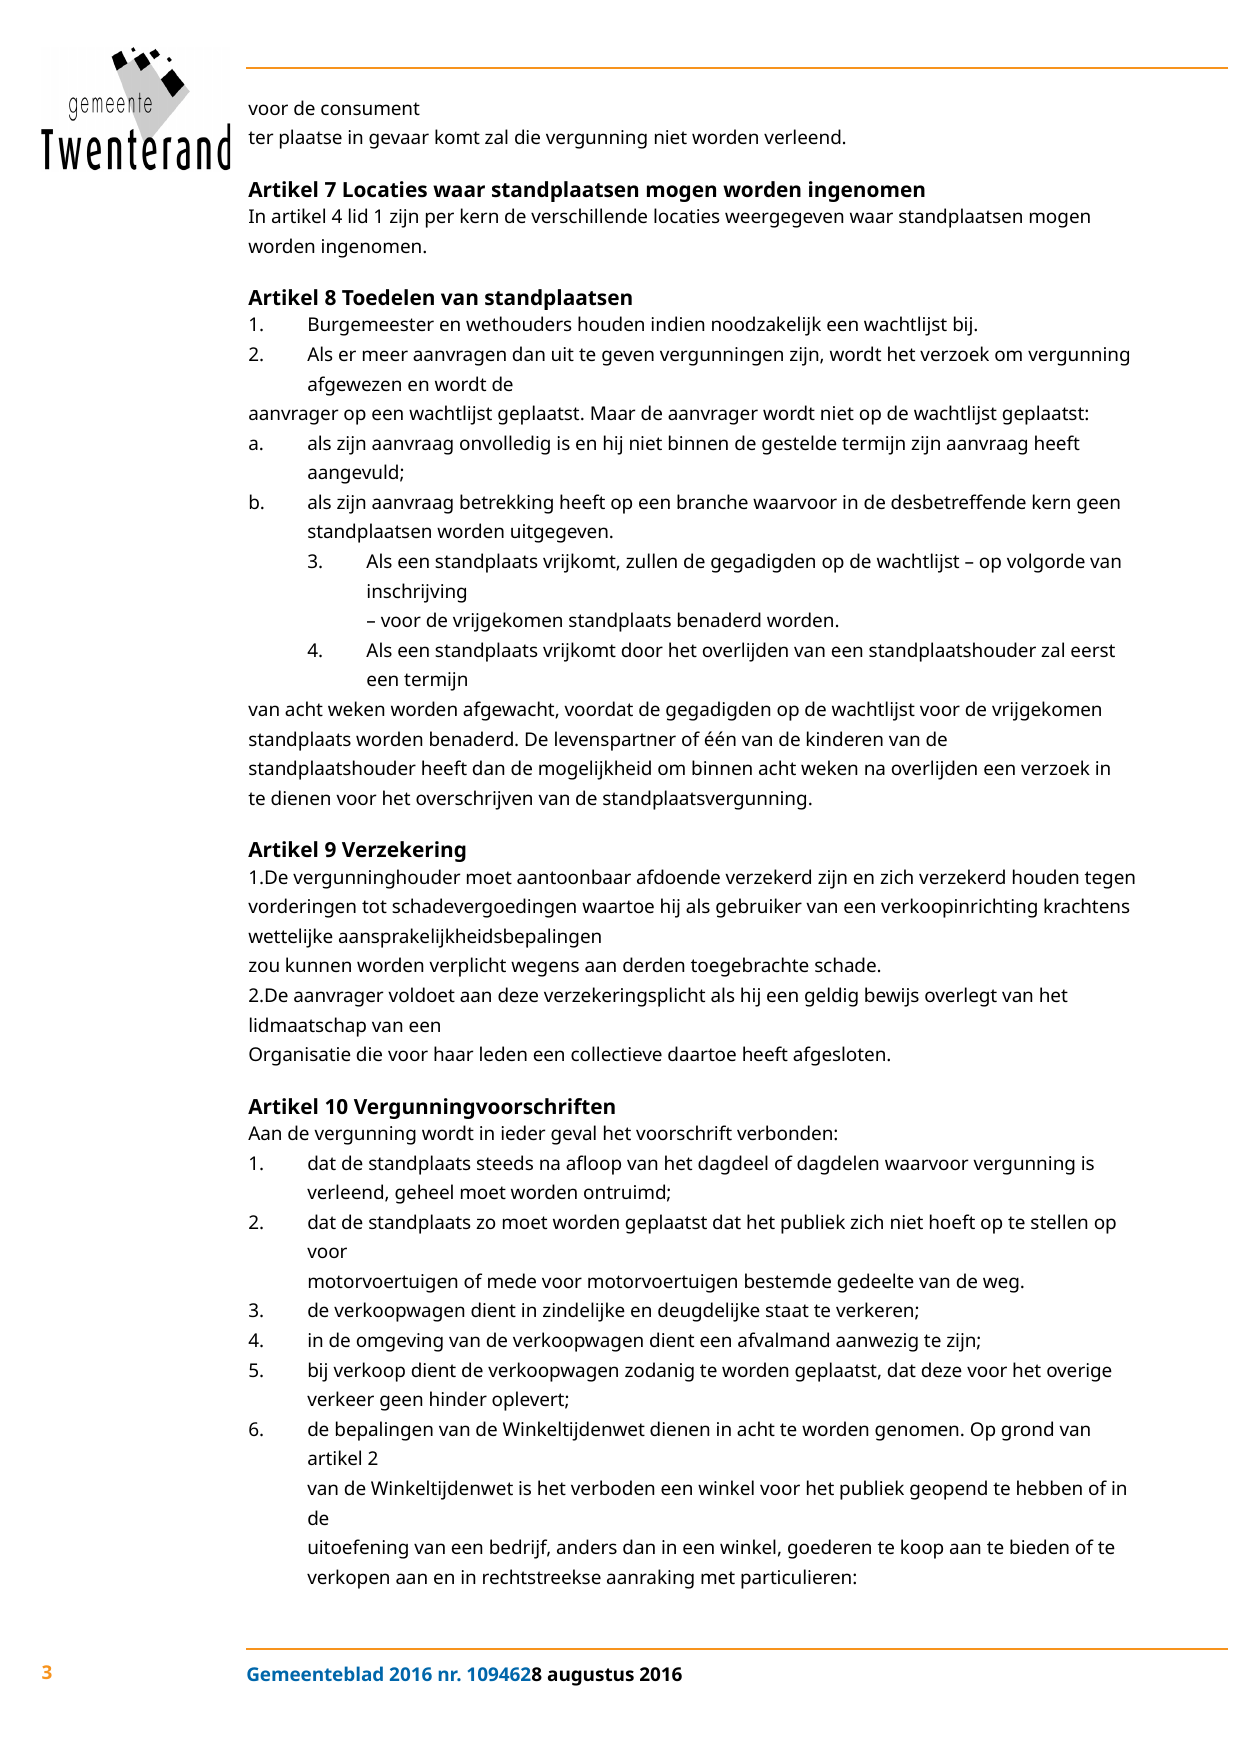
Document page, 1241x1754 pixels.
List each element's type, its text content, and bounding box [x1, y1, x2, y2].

list uitoefening van een bedrijf, anders dan in een winkel, goederen te koop aan te bieden of te [248, 1534, 1152, 1560]
list – voor de vrijgekomen standplaats benaderd worden. [307, 607, 1152, 633]
list als zijn aanvraag betrekking heeft op een branche waarvoor in de desbetreffende kern geen [248, 489, 1152, 515]
list Als een standplaats vrijkomt door het overlijden van een standplaatshouder zal eerst een termijn [307, 637, 1152, 692]
list motorvoertuigen of mede voor motorvoertuigen bestemde gedeelte van de weg. [248, 1268, 1152, 1294]
list verleend, geheel moet worden ontruimd; [248, 1179, 1152, 1205]
text 1.De vergunninghouder moet aantoonbaar afdoende verzekerd zijn en zich verzekerd houden tegen vorderingen tot schadevergoedingen waartoe hij als gebruiker van een verkoopinrichting krachtens wettelijke aansprakelijkheidsbepalingen [248, 864, 1152, 949]
list verkeer geen hinder oplevert; [248, 1386, 1152, 1412]
text ter plaatse in gevaar komt zal die vergunning niet worden verleend. [248, 124, 1152, 150]
list dat de standplaats steeds na afloop van het dagdeel of dagdelen waarvoor vergunning is [248, 1150, 1152, 1176]
text In artikel 4 lid 1 zijn per kern de verschillende locaties weergegeven waar standplaatsen mogen worden ingenomen. [248, 203, 1152, 258]
list aangevuld; [248, 459, 1152, 485]
list standplaatsen worden uitgegeven. [248, 519, 1152, 544]
text standplaatshouder heeft dan de mogelijkheid om binnen acht weken na overlijden een verzoek in [248, 755, 1152, 781]
list van de Winkeltijdenwet is het verboden een winkel voor het publiek geopend te hebben of in de [248, 1475, 1152, 1531]
list Als er meer aanvragen dan uit te geven vergunningen zijn, wordt het verzoek om vergunning afgewezen en wordt de [248, 341, 1152, 397]
list Burgemeester en wethouders houden indien noodzakelijk een wachtlijst bij. [248, 312, 1152, 337]
text zou kunnen worden verplicht wegens aan derden toegebrachte schade. [248, 953, 1152, 978]
text te dienen voor het overschrijven van de standplaatsvergunning. [248, 785, 1152, 811]
text voor de consument [248, 95, 1152, 121]
text Artikel 9 Verzekering [248, 835, 1152, 864]
picture [41, 47, 231, 172]
text aanvrager op een wachtlijst geplaatst. Maar de aanvrager wordt niet op de wachtlijst geplaatst: [248, 400, 1152, 426]
text Artikel 8 Toedelen van standplaatsen [248, 283, 1152, 312]
list de bepalingen van de Winkeltijdenwet dienen in acht te worden genomen. Op grond van artikel 2 [248, 1416, 1152, 1471]
text Aan de vergunning wordt in ieder geval het voorschrift verbonden: [248, 1120, 1152, 1146]
list dat de standplaats zo moet worden geplaatst dat het publiek zich niet hoeft op te stellen op voor [248, 1209, 1152, 1264]
list Als een standplaats vrijkomt, zullen de gegadigden op de wachtlijst – op volgorde van inschrijving [307, 548, 1152, 604]
text Artikel 10 Vergunningvoorschriften [248, 1092, 1152, 1120]
text van acht weken worden afgewacht, voordat de gegadigden op de wachtlijst voor de vrijgekomen [248, 696, 1152, 722]
list in de omgeving van de verkoopwagen dient een afvalmand aanwezig te zijn; [248, 1327, 1152, 1353]
text standplaats worden benaderd. De levenspartner of één van de kinderen van de [248, 726, 1152, 752]
list als zijn aanvraag onvolledig is en hij niet binnen de gestelde termijn zijn aanvraag heeft [248, 430, 1152, 456]
list verkopen aan en in rechtstreekse aanraking met particulieren: [248, 1564, 1152, 1590]
list de verkoopwagen dient in zindelijke en deugdelijke staat te verkeren; [248, 1298, 1152, 1323]
text Organisatie die voor haar leden een collectieve daartoe heeft afgesloten. [248, 1041, 1152, 1067]
text Artikel 7 Locaties waar standplaatsen mogen worden ingenomen [248, 175, 1152, 203]
text 2.De aanvrager voldoet aan deze verzekeringsplicht als hij een geldig bewijs overlegt van het lidmaatschap van een [248, 982, 1152, 1037]
list bij verkoop dient de verkoopwagen zodanig te worden geplaatst, dat deze voor het overige [248, 1357, 1152, 1383]
